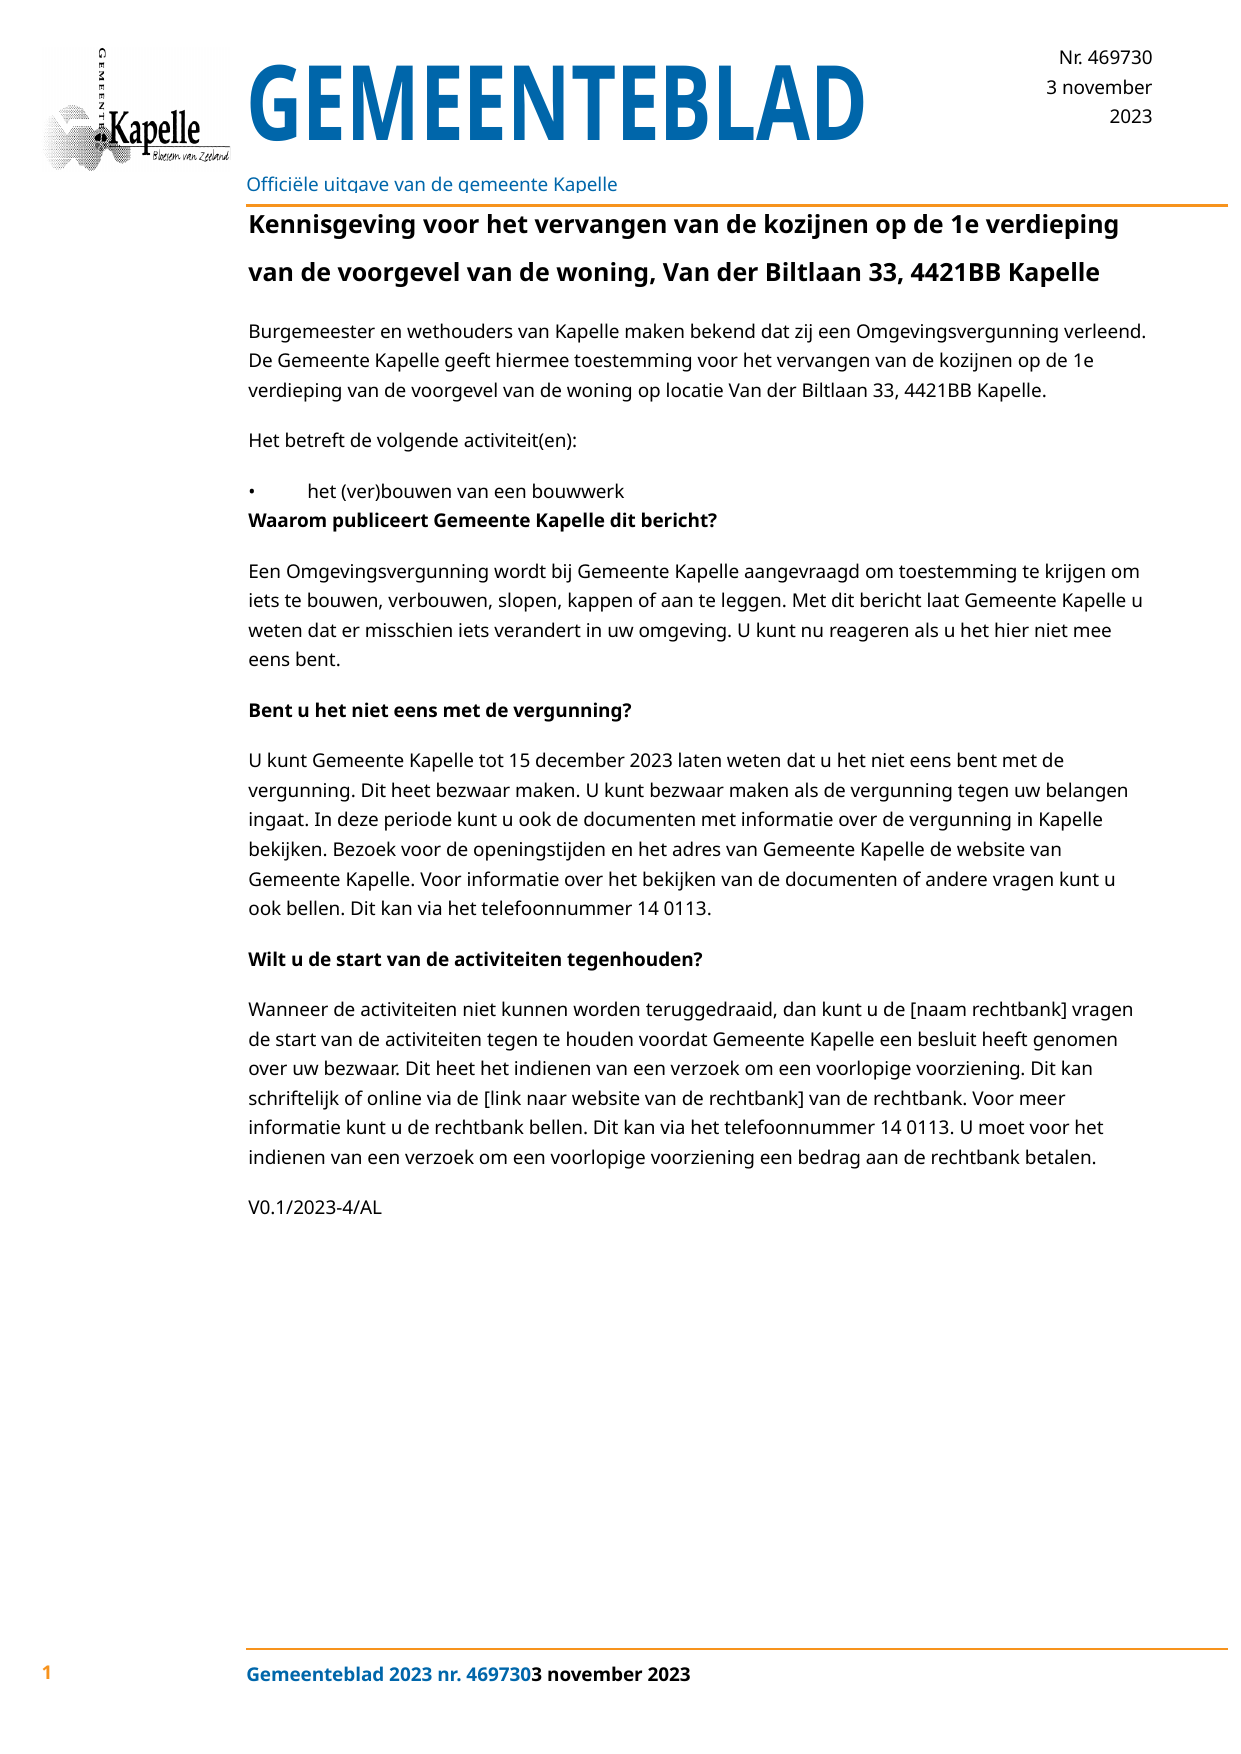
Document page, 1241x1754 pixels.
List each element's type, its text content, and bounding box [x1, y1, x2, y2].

text Een Omgevingsvergunning wordt bij Gemeente Kapelle aangevraagd om toestemming te krijgen om iets te bouwen, verbouwen, slopen, kappen of aan te leggen. Met dit bericht laat Gemeente Kapelle u weten dat er misschien iets verandert in uw omgeving. U kunt nu reageren als u het hier niet mee eens bent. [248, 558, 1152, 672]
list het (ver)bouwen van een bouwwerk [248, 478, 1152, 504]
text U kunt Gemeente Kapelle tot 15 december 2023 laten weten dat u het niet eens bent met de vergunning. Dit heet bezwaar maken. U kunt bezwaar maken als de vergunning tegen uw belangen ingaat. In deze periode kunt u ook de documenten met informatie over de vergunning in Kapelle bekijken. Bezoek voor de openingstijden en het adres van Gemeente Kapelle de website van Gemeente Kapelle. Voor informatie over het bekijken van de documenten of andere vragen kunt u ook bellen. Dit kan via het telefoonnummer 14 0113. [248, 747, 1152, 921]
text Waarom publiceert Gemeente Kapelle dit bericht? [248, 507, 1152, 533]
picture [41, 47, 231, 172]
text Wanneer de activiteiten niet kunnen worden teruggedraaid, dan kunt u de [naam rechtbank] vragen de start van de activiteiten tegen te houden voordat Gemeente Kapelle een besluit heeft genomen over uw bezwaar. Dit heet het indienen van een verzoek om een voorlopige voorziening. Dit kan schriftelijk of online via de [link naar website van de rechtbank] van de rechtbank. Voor meer informatie kunt u de rechtbank bellen. Dit kan via het telefoonnummer 14 0113. U moet voor het indienen van een verzoek om een voorlopige voorziening een bedrag aan de rechtbank betalen. [248, 996, 1152, 1170]
text Kennisgeving voor het vervangen van de kozijnen op de 1e verdieping van de voorgevel van de woning, Van der Biltlaan 33, 4421BB Kapelle [248, 207, 1152, 288]
text V0.1/2023-4/AL [248, 1194, 1152, 1220]
text Burgemeester en wethouders van Kapelle maken bekend dat zij een Omgevingsvergunning verleend. De Gemeente Kapelle geeft hiermee toestemming voor het vervangen van de kozijnen op de 1e verdieping van de voorgevel van de woning op locatie Van der Biltlaan 33, 4421BB Kapelle. [248, 318, 1152, 403]
text Wilt u de start van de activiteiten tegenhouden? [248, 946, 1152, 972]
text Het betreft de volgende activiteit(en): [248, 427, 1152, 453]
text Bent u het niet eens met de vergunning? [248, 697, 1152, 723]
